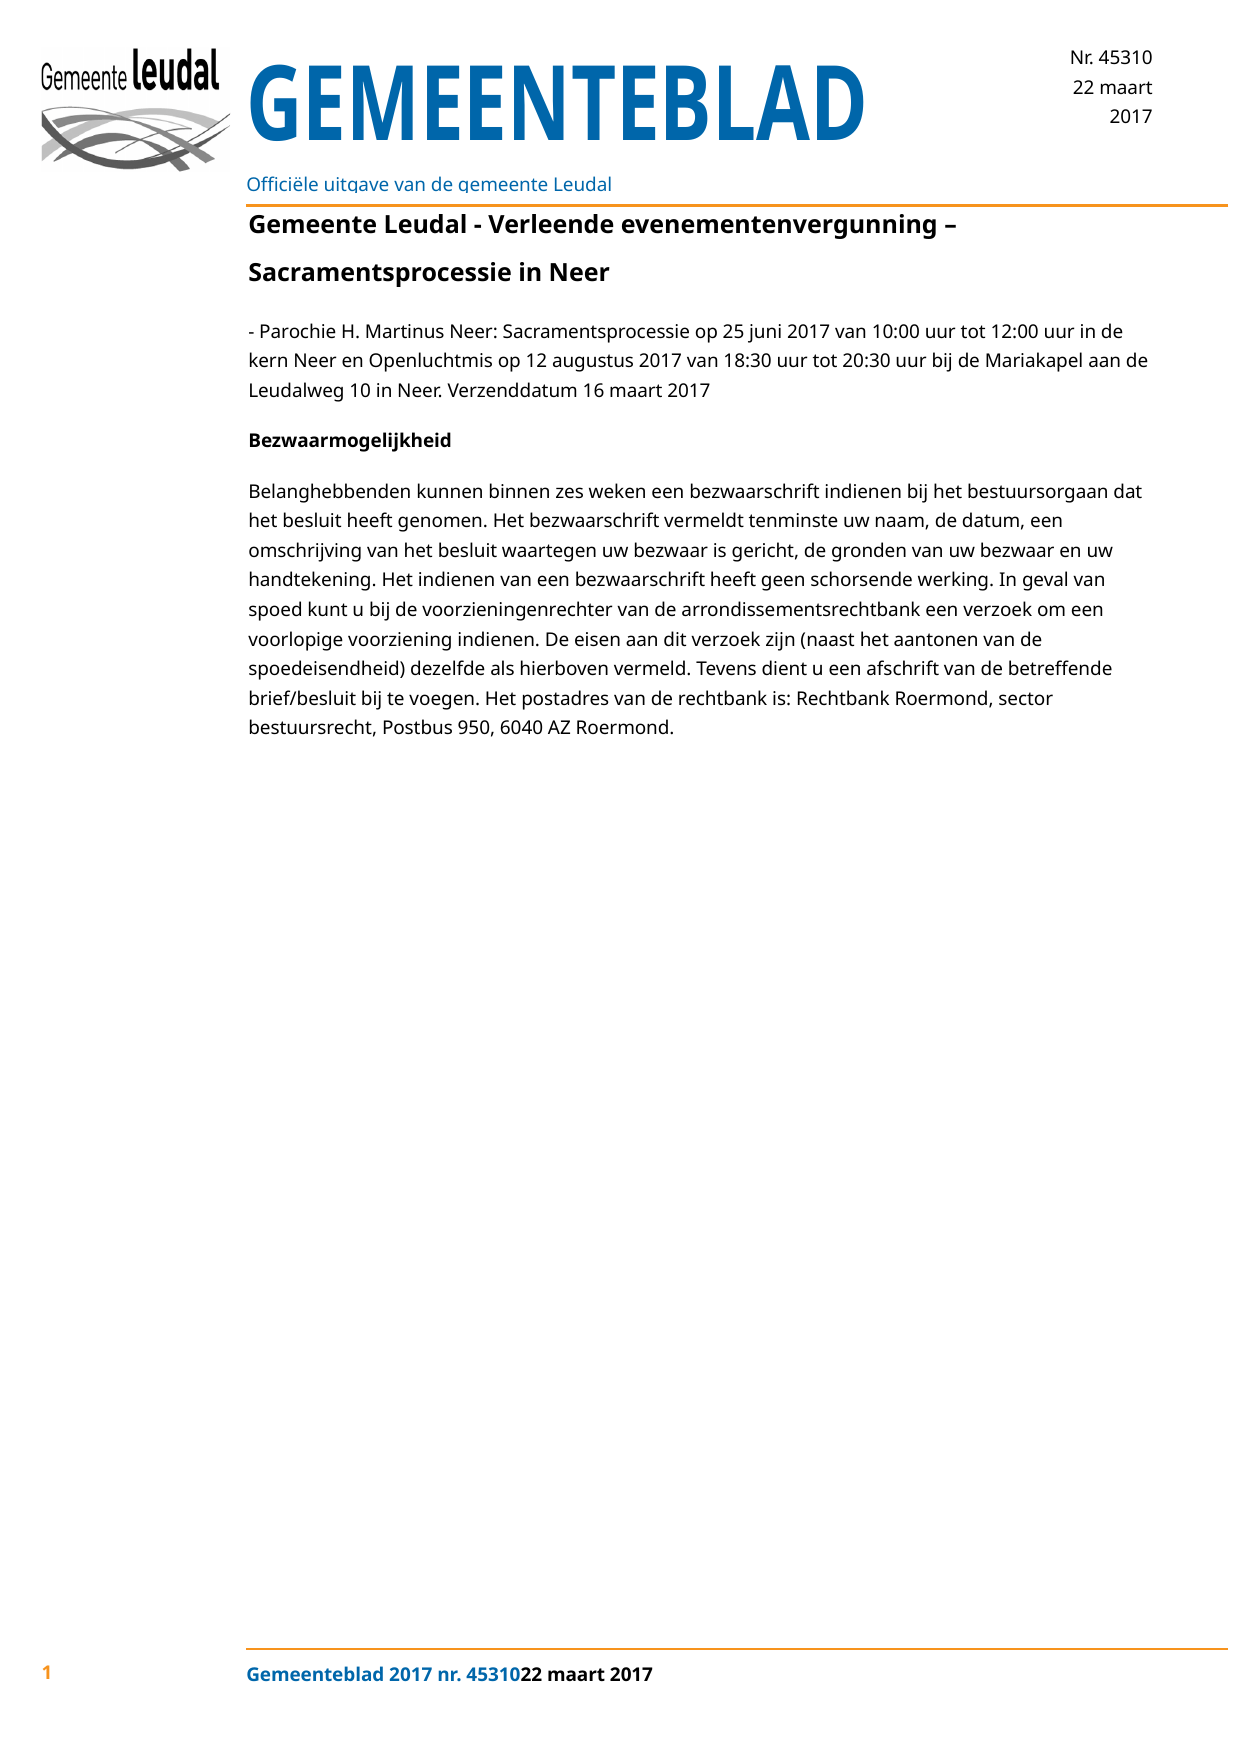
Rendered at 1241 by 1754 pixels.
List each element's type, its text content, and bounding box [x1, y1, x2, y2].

text - Parochie H. Martinus Neer: Sacramentsprocessie op 25 juni 2017 van 10:00 uur tot 12:00 uur in de kern Neer en Openluchtmis op 12 augustus 2017 van 18:30 uur tot 20:30 uur bij de Mariakapel aan de Leudalweg 10 in Neer. Verzenddatum 16 maart 2017 [248, 318, 1152, 403]
picture [41, 47, 231, 172]
text Belanghebbenden kunnen binnen zes weken een bezwaarschrift indienen bij het bestuursorgaan dat het besluit heeft genomen. Het bezwaarschrift vermeldt tenminste uw naam, de datum, een omschrijving van het besluit waartegen uw bezwaar is gericht, de gronden van uw bezwaar en uw handtekening. Het indienen van een bezwaarschrift heeft geen schorsende werking. In geval van spoed kunt u bij de voorzieningenrechter van de arrondissementsrechtbank een verzoek om een voorlopige voorziening indienen. De eisen aan dit verzoek zijn (naast het aantonen van de spoedeisendheid) dezelfde als hierboven vermeld. Tevens dient u een afschrift van de betreffende brief/besluit bij te voegen. Het postadres van de rechtbank is: Rechtbank Roermond, sector bestuursrecht, Postbus 950, 6040 AZ Roermond. [248, 478, 1152, 740]
text Bezwaarmogelijkheid [248, 427, 1152, 453]
text Gemeente Leudal - Verleende evenementenvergunning – Sacramentsprocessie in Neer [248, 207, 1152, 288]
